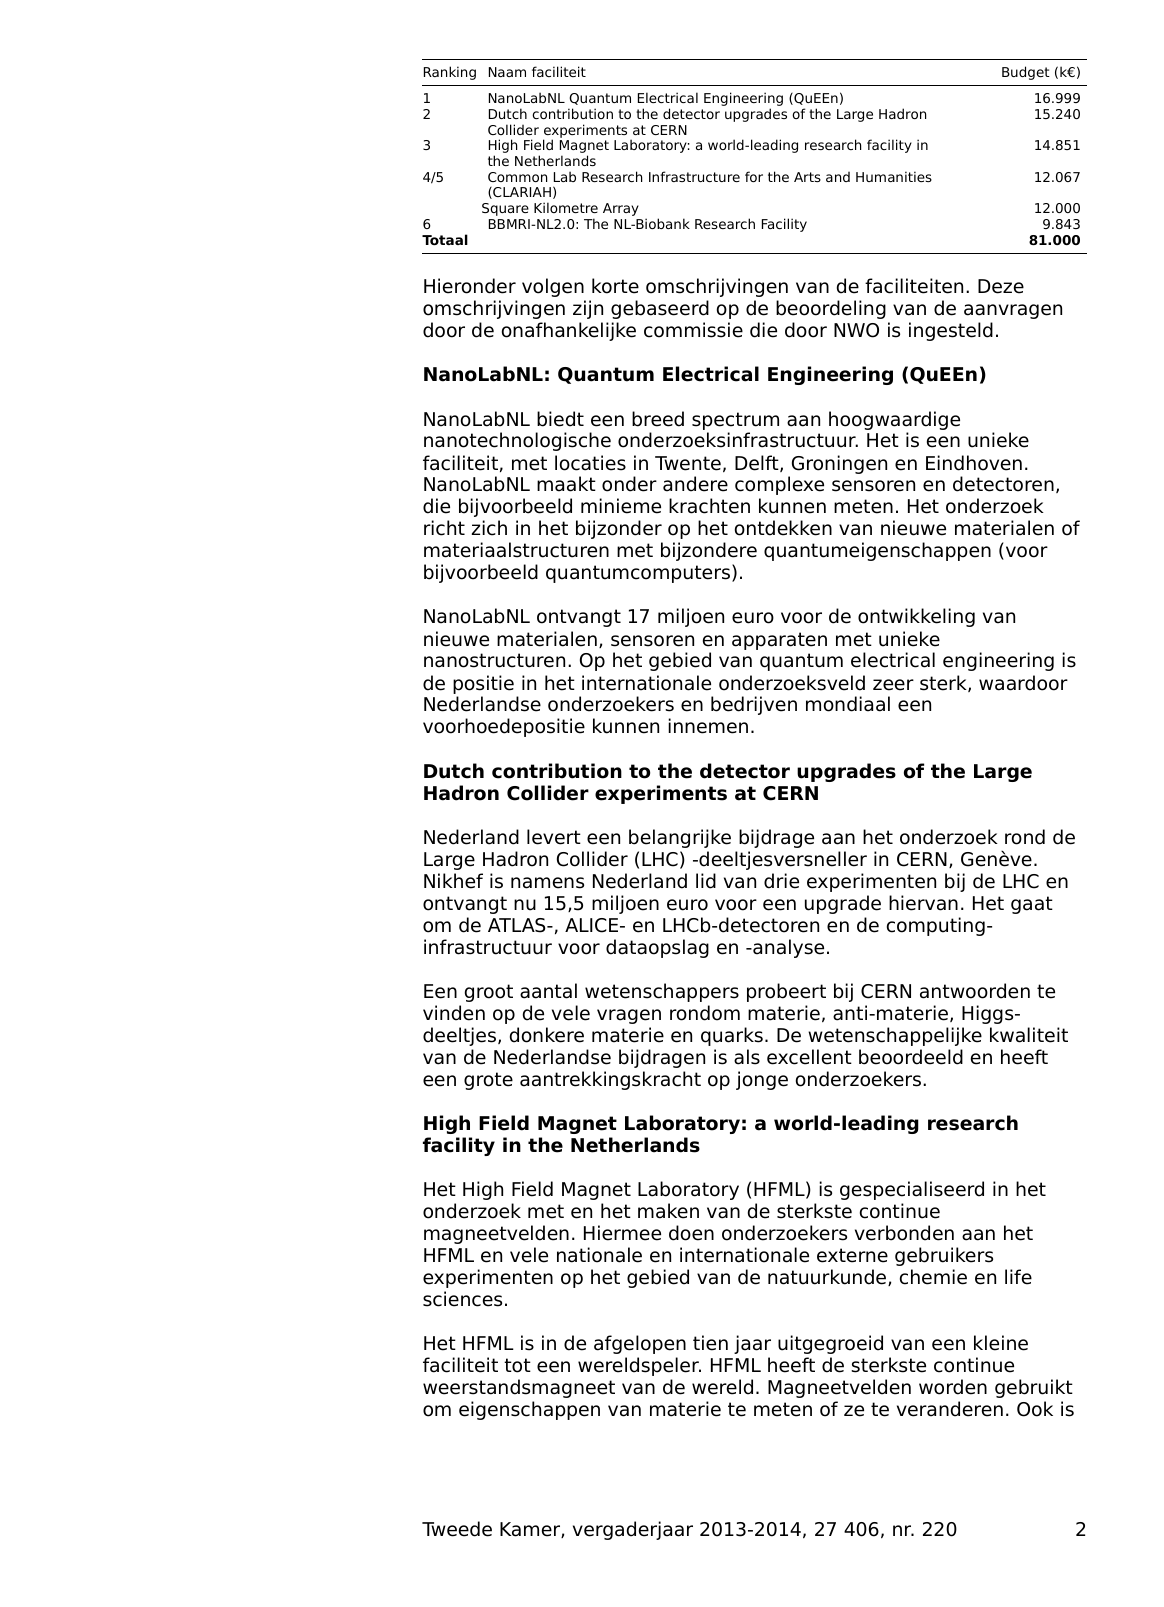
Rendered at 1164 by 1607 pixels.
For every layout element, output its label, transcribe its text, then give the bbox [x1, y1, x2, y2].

table_cell Totaal [422, 233, 954, 253]
subtitle NanoLabNL: Quantum Electrical Engineering (QuEEn) [422, 364, 1087, 386]
table_cell 16.999 [954, 86, 1087, 107]
text Het High Field Magnet Laboratory (HFML) is gespecialiseerd in het onderzoek met en het maken van de sterkste continue magneetvelden. Hiermee doen onderzoekers verbonden aan het HFML en vele nationale en internationale externe gebruikers experimenten op het gebied van de natuurkunde, chemie en life sciences. [422, 1179, 1087, 1311]
table_cell 3 [422, 138, 481, 169]
subtitle High Field Magnet Laboratory: a world-leading research facility in the Netherlands [422, 1113, 1087, 1157]
table_cell BBMRI-NL2.0: The NL-Biobank Research Facility [481, 217, 954, 232]
table_cell 12.067 [954, 170, 1087, 201]
table_cell NanoLabNL Quantum Electrical Engineering (QuEEn) [481, 86, 954, 107]
text NanoLabNL biedt een breed spectrum aan hoogwaardige nanotechnologische onderzoeksinfrastructuur. Het is een unieke faciliteit, met locaties in Twente, Delft, Groningen en Eindhoven. NanoLabNL maakt onder andere complexe sensoren en detectoren, die bijvoorbeeld minieme krachten kunnen meten. Het onderzoek richt zich in het bijzonder op het ontdekken van nieuwe materialen of materiaalstructuren met bijzondere quantumeigenschappen (voor bijvoorbeeld quantumcomputers). [422, 408, 1087, 584]
table_cell 4/5 [422, 170, 481, 217]
text Het HFML is in de afgelopen tien jaar uitgegroeid van een kleine faciliteit tot een wereldspeler. HFML heeft de sterkste continue weerstandsmagneet van de wereld. Magneetvelden worden gebruikt om eigenschappen van materie te meten of ze te veranderen. Ook is [422, 1333, 1087, 1421]
table_cell 2 [422, 107, 481, 138]
table_cell 1 [422, 86, 481, 107]
table_cell 12.000 [954, 201, 1087, 217]
table_header Ranking [422, 60, 481, 85]
table_cell Common Lab Research Infrastructure for the Arts and Humanities (CLARIAH) [481, 170, 954, 201]
table_cell 9.843 [954, 217, 1087, 232]
table_cell High Field Magnet Laboratory: a world-leading research facility in the Netherlands [481, 138, 954, 169]
table_header Naam faciliteit [481, 60, 954, 85]
text Nederland levert een belangrijke bijdrage aan het onderzoek rond de Large Hadron Collider (LHC) -deeltjesversneller in CERN, Genève. Nikhef is namens Nederland lid van drie experimenten bij de LHC en ontvangt nu 15,5 miljoen euro voor een upgrade hiervan. Het gaat om de ATLAS-, ALICE- en LHCb-detectoren en de computing-infrastructuur voor dataopslag en -analyse. [422, 827, 1087, 958]
table_header Budget (k€) [954, 60, 1087, 85]
table_cell Square Kilometre Array [481, 201, 954, 217]
table_cell 15.240 [954, 107, 1087, 138]
subtitle Dutch contribution to the detector upgrades of the Large Hadron Collider experiments at CERN [422, 761, 1087, 804]
text NanoLabNL ontvangt 17 miljoen euro voor de ontwikkeling van nieuwe materialen, sensoren en apparaten met unieke nanostructuren. Op het gebied van quantum electrical engineering is de positie in het internationale onderzoeksveld zeer sterk, waardoor Nederlandse onderzoekers en bedrijven mondiaal een voorhoedepositie kunnen innemen. [422, 606, 1087, 738]
table_cell Dutch contribution to the detector upgrades of the Large Hadron Collider experiments at CERN [481, 107, 954, 138]
text Hieronder volgen korte omschrijvingen van de faciliteiten. Deze omschrijvingen zijn gebaseerd op de beoordeling van de aanvragen door de onafhankelijke commissie die door NWO is ingesteld. [422, 276, 1087, 342]
table_cell 14.851 [954, 138, 1087, 169]
text Een groot aantal wetenschappers probeert bij CERN antwoorden te vinden op de vele vragen rondom materie, anti-materie, Higgs-deeltjes, donkere materie en quarks. De wetenschappelijke kwaliteit van de Nederlandse bijdragen is als excellent beoordeeld en heeft een grote aantrekkingskracht op jonge onderzoekers. [422, 981, 1087, 1091]
table_cell 6 [422, 217, 481, 232]
table_cell 81.000 [954, 233, 1087, 253]
